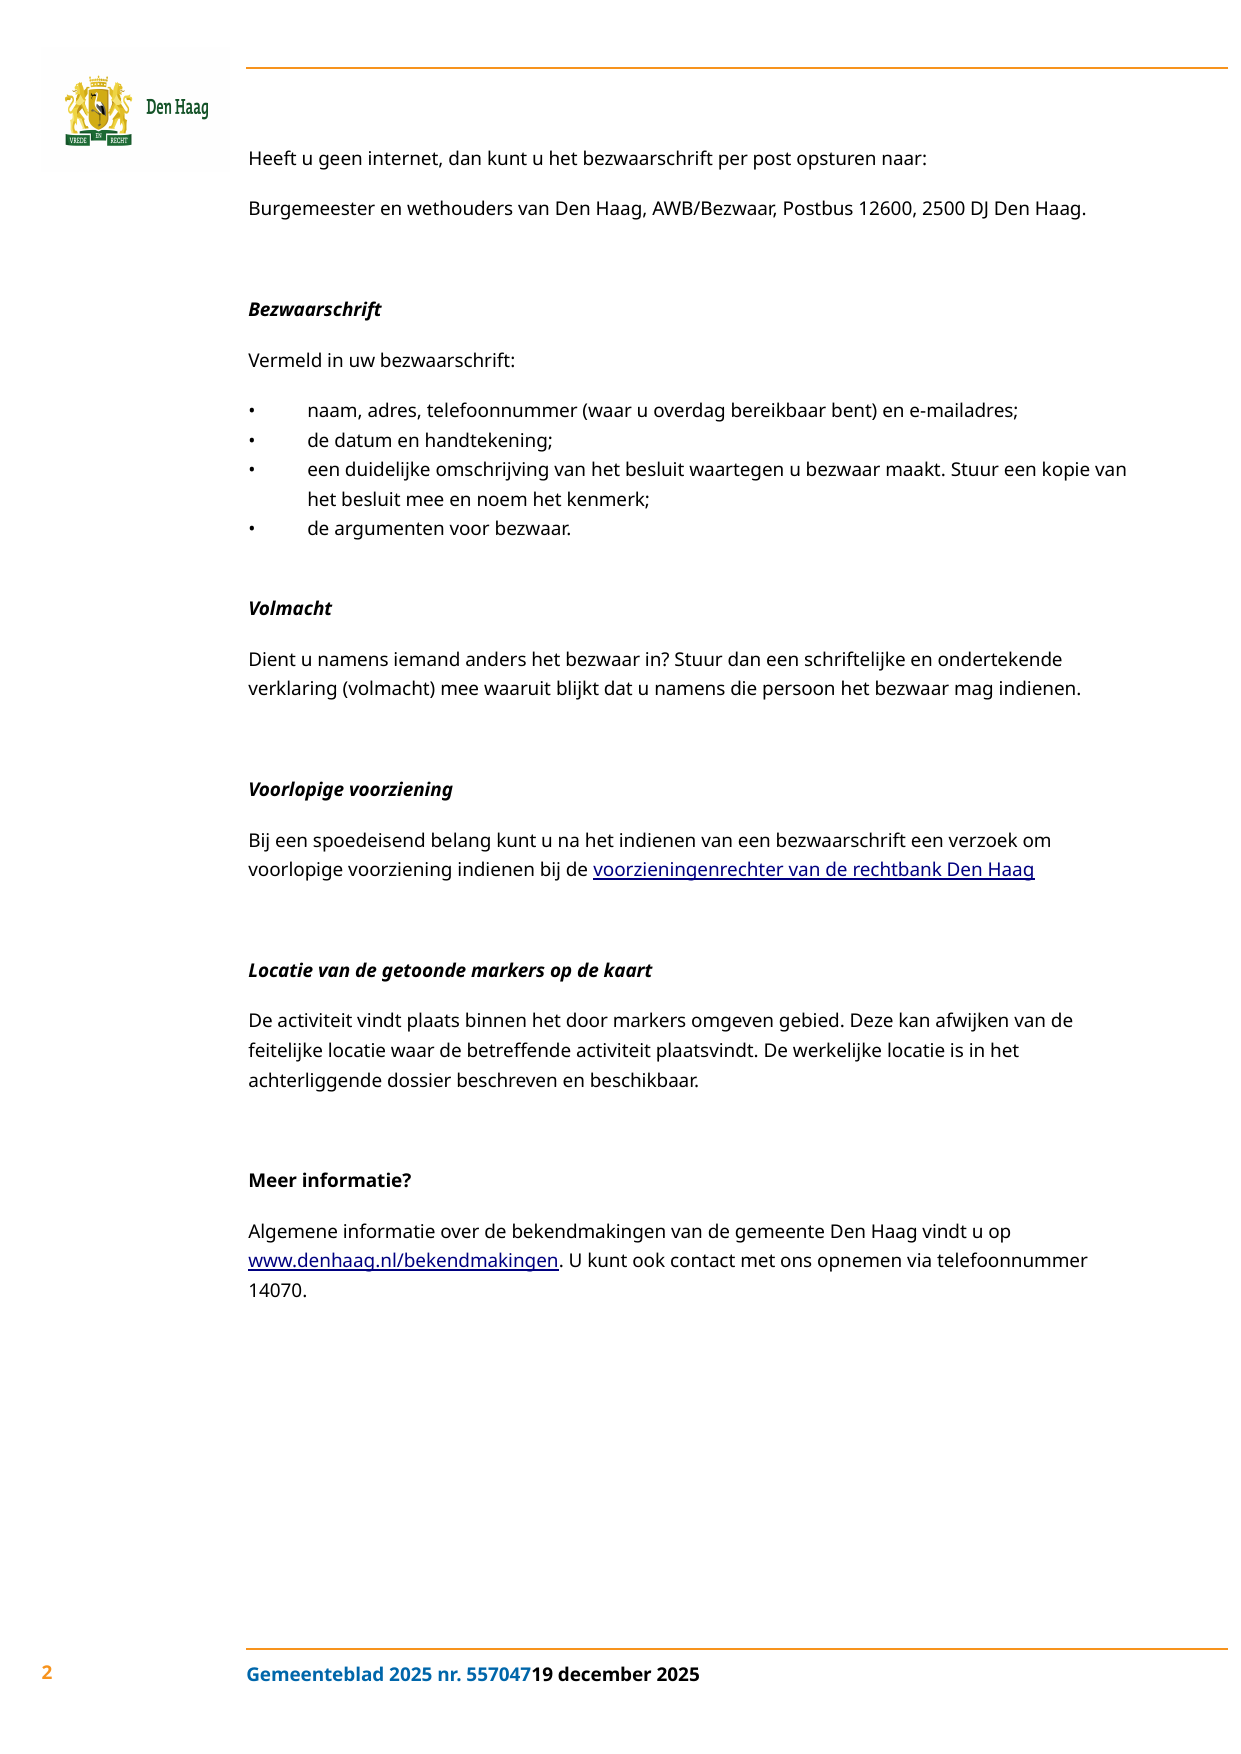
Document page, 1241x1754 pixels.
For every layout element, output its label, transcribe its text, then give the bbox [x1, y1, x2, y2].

text Vermeld in uw bezwaarschrift: [248, 347, 1152, 373]
list de datum en handtekening; [248, 427, 1152, 453]
picture [41, 47, 231, 172]
text Volmacht [248, 596, 1152, 621]
text Locatie van de getoonde markers op de kaart [248, 957, 1152, 983]
text Bezwaarschrift [248, 296, 1152, 322]
list een duidelijke omschrijving van het besluit waartegen u bezwaar maakt. Stuur een kopie van het besluit mee en noem het kenmerk; [248, 456, 1152, 512]
text Dient u namens iemand anders het bezwaar in? Stuur dan een schriftelijke en ondertekende verklaring (volmacht) mee waaruit blijkt dat u namens die persoon het bezwaar mag indienen. [248, 646, 1152, 701]
text Burgemeester en wethouders van Den Haag, AWB/Bezwaar, Postbus 12600, 2500 DJ Den Haag. [248, 196, 1152, 221]
text Heeft u geen internet, dan kunt u het bezwaarschrift per post opsturen naar: [248, 145, 1152, 171]
text Bij een spoedeisend belang kunt u na het indienen van een bezwaarschrift een verzoek om voorlopige voorziening indienen bij de voorzieningenrechter van de rechtbank Den Haag [248, 827, 1152, 882]
text De activiteit vindt plaats binnen het door markers omgeven gebied. Deze kan afwijken van de feitelijke locatie waar de betreffende activiteit plaatsvindt. De werkelijke locatie is in het achterliggende dossier beschreven en beschikbaar. [248, 1008, 1152, 1093]
text Voorlopige voorziening [248, 776, 1152, 802]
text Meer informatie? [248, 1168, 1152, 1193]
list naam, adres, telefoonnummer (waar u overdag bereikbaar bent) en e-mailadres; [248, 397, 1152, 423]
list de argumenten voor bezwaar. [248, 516, 1152, 541]
text Algemene informatie over de bekendmakingen van de gemeente Den Haag vindt u op www.denhaag.nl/bekendmakingen. U kunt ook contact met ons opnemen via telefoonnummer 14070. [248, 1218, 1152, 1303]
